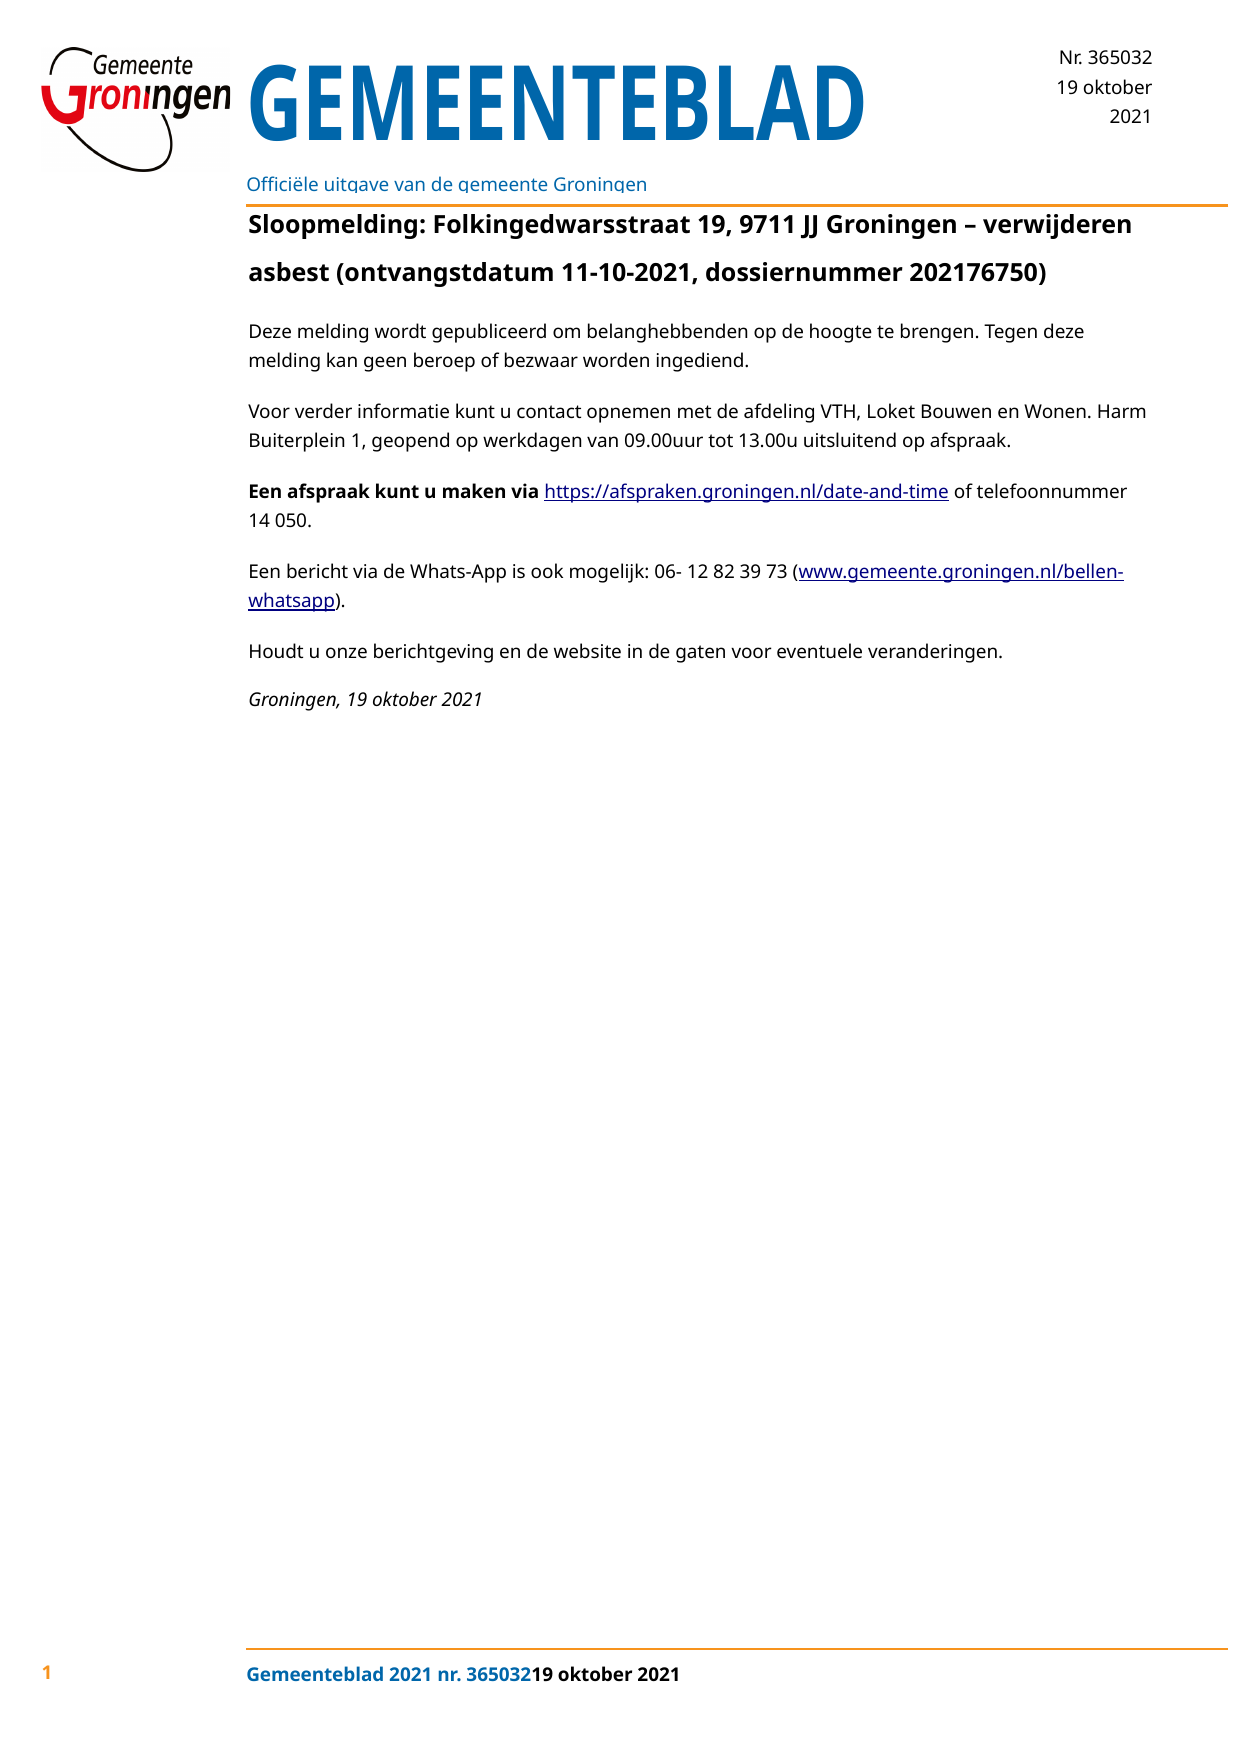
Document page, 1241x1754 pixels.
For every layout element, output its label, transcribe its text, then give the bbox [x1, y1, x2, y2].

text Voor verder informatie kunt u contact opnemen met de afdeling VTH, Loket Bouwen en Wonen. Harm Buiterplein 1, geopend op werkdagen van 09.00uur tot 13.00u uitsluitend op afspraak. [248, 398, 1152, 453]
text Groningen, 19 oktober 2021 [248, 686, 1152, 711]
text Sloopmelding: Folkingedwarsstraat 19, 9711 JJ Groningen – verwijderen asbest (ontvangstdatum 11-10-2021, dossiernummer 202176750) [248, 207, 1152, 288]
picture [41, 47, 231, 172]
text Een afspraak kunt u maken via https://afspraken.groningen.nl/date-and-time of telefoonnummer 14 050. [248, 478, 1152, 533]
text Houdt u onze berichtgeving en de website in de gaten voor eventuele veranderingen. [248, 638, 1152, 664]
text Een bericht via de Whats-App is ook mogelijk: 06- 12 82 39 73 (www.gemeente.groningen.nl/bellen-whatsapp). [248, 558, 1152, 613]
text Deze melding wordt gepubliceerd om belanghebbenden op de hoogte te brengen. Tegen deze melding kan geen beroep of bezwaar worden ingediend. [248, 318, 1152, 373]
